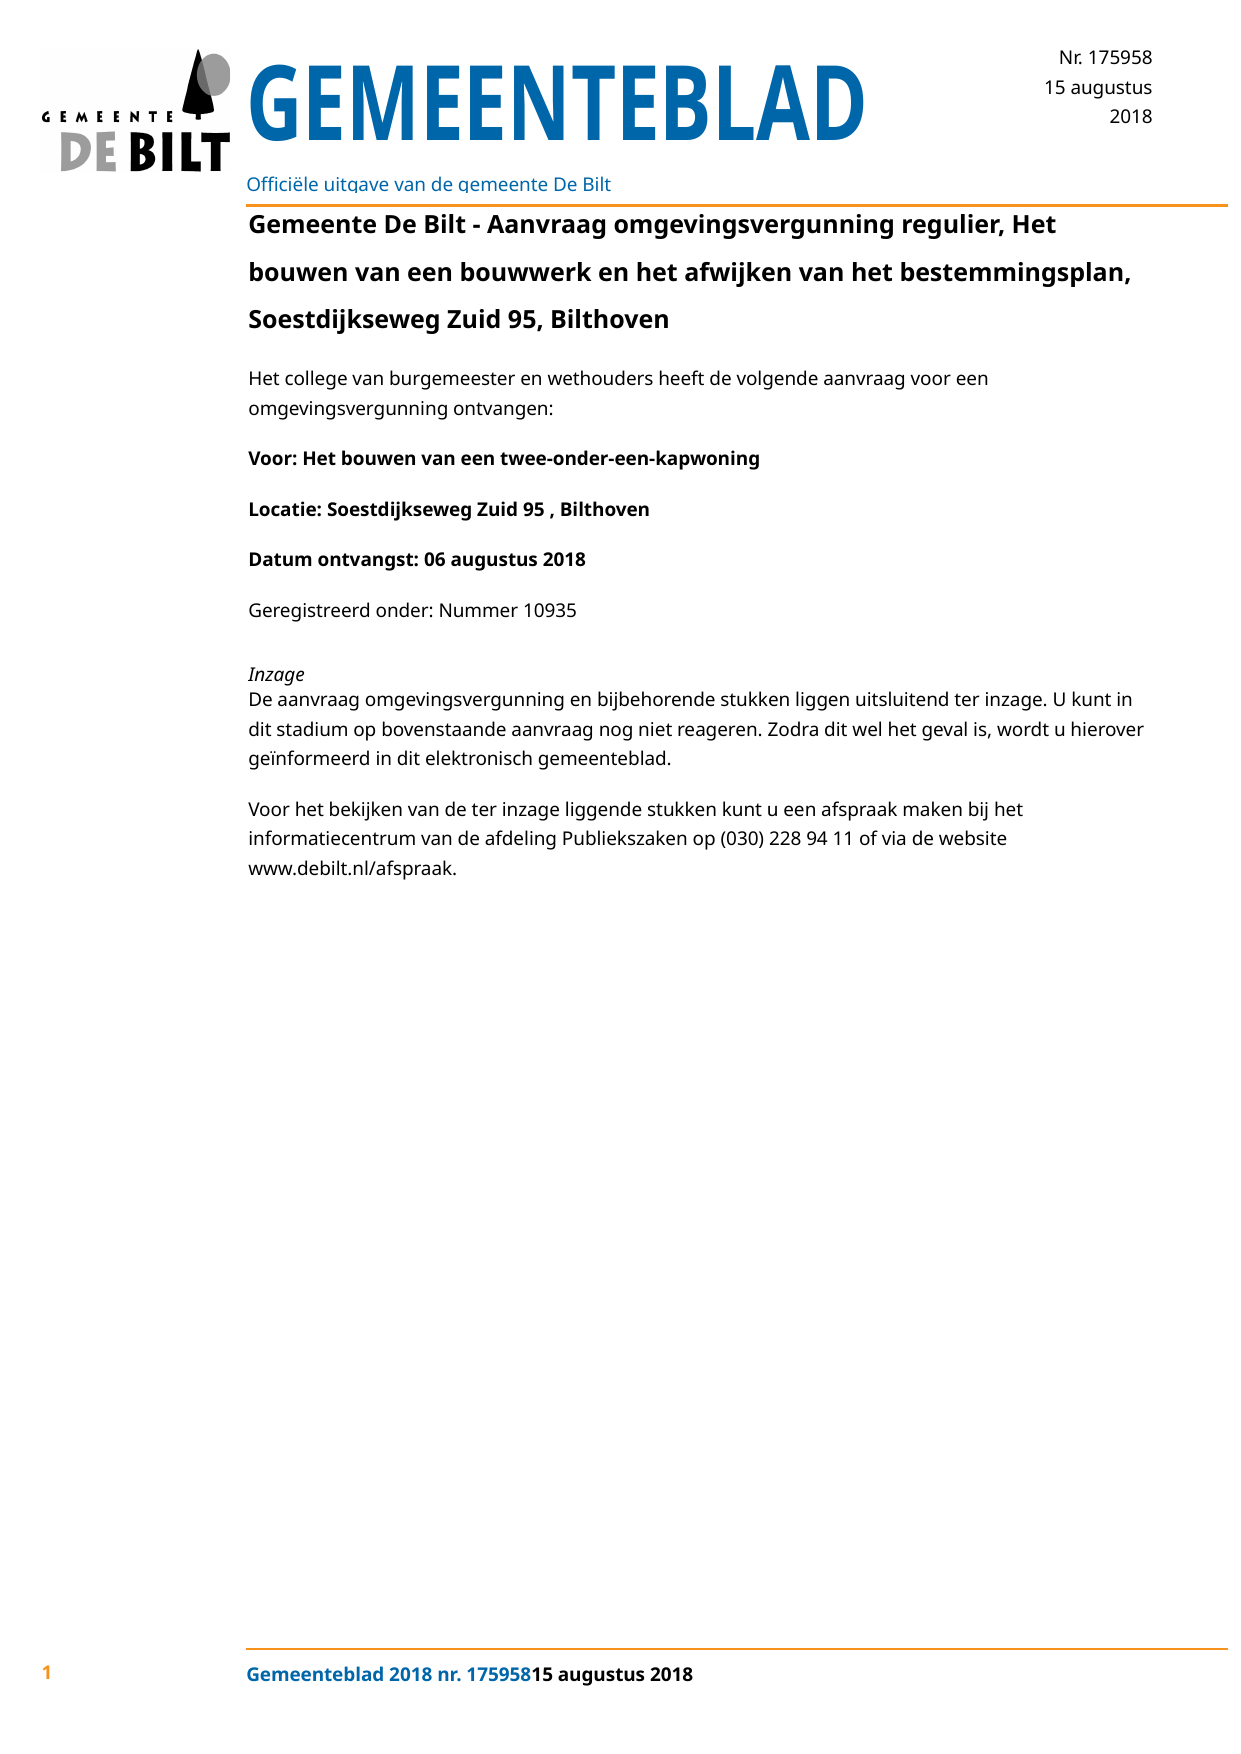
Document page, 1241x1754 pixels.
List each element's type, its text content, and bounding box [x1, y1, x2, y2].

text Geregistreerd onder: Nummer 10935 [248, 597, 1152, 622]
text Het college van burgemeester en wethouders heeft de volgende aanvraag voor een omgevingsvergunning ontvangen: [248, 366, 1152, 421]
text Inzage [248, 661, 1152, 686]
text Locatie: Soestdijkseweg Zuid 95 , Bilthoven [248, 496, 1152, 522]
text Gemeente De Bilt - Aanvraag omgevingsvergunning regulier, Het bouwen van een bouwwerk en het afwijken van het bestemmingsplan, Soestdijkseweg Zuid 95, Bilthoven [248, 207, 1152, 336]
text Voor het bekijken van de ter inzage liggende stukken kunt u een afspraak maken bij het informatiecentrum van de afdeling Publiekszaken op (030) 228 94 11 of via de website www.debilt.nl/afspraak. [248, 796, 1152, 881]
text Datum ontvangst: 06 augustus 2018 [248, 546, 1152, 572]
text De aanvraag omgevingsvergunning en bijbehorende stukken liggen uitsluitend ter inzage. U kunt in dit stadium op bovenstaande aanvraag nog niet reageren. Zodra dit wel het geval is, wordt u hierover geïnformeerd in dit elektronisch gemeenteblad. [248, 686, 1152, 771]
picture [41, 47, 231, 172]
text Voor: Het bouwen van een twee-onder-een-kapwoning [248, 446, 1152, 471]
